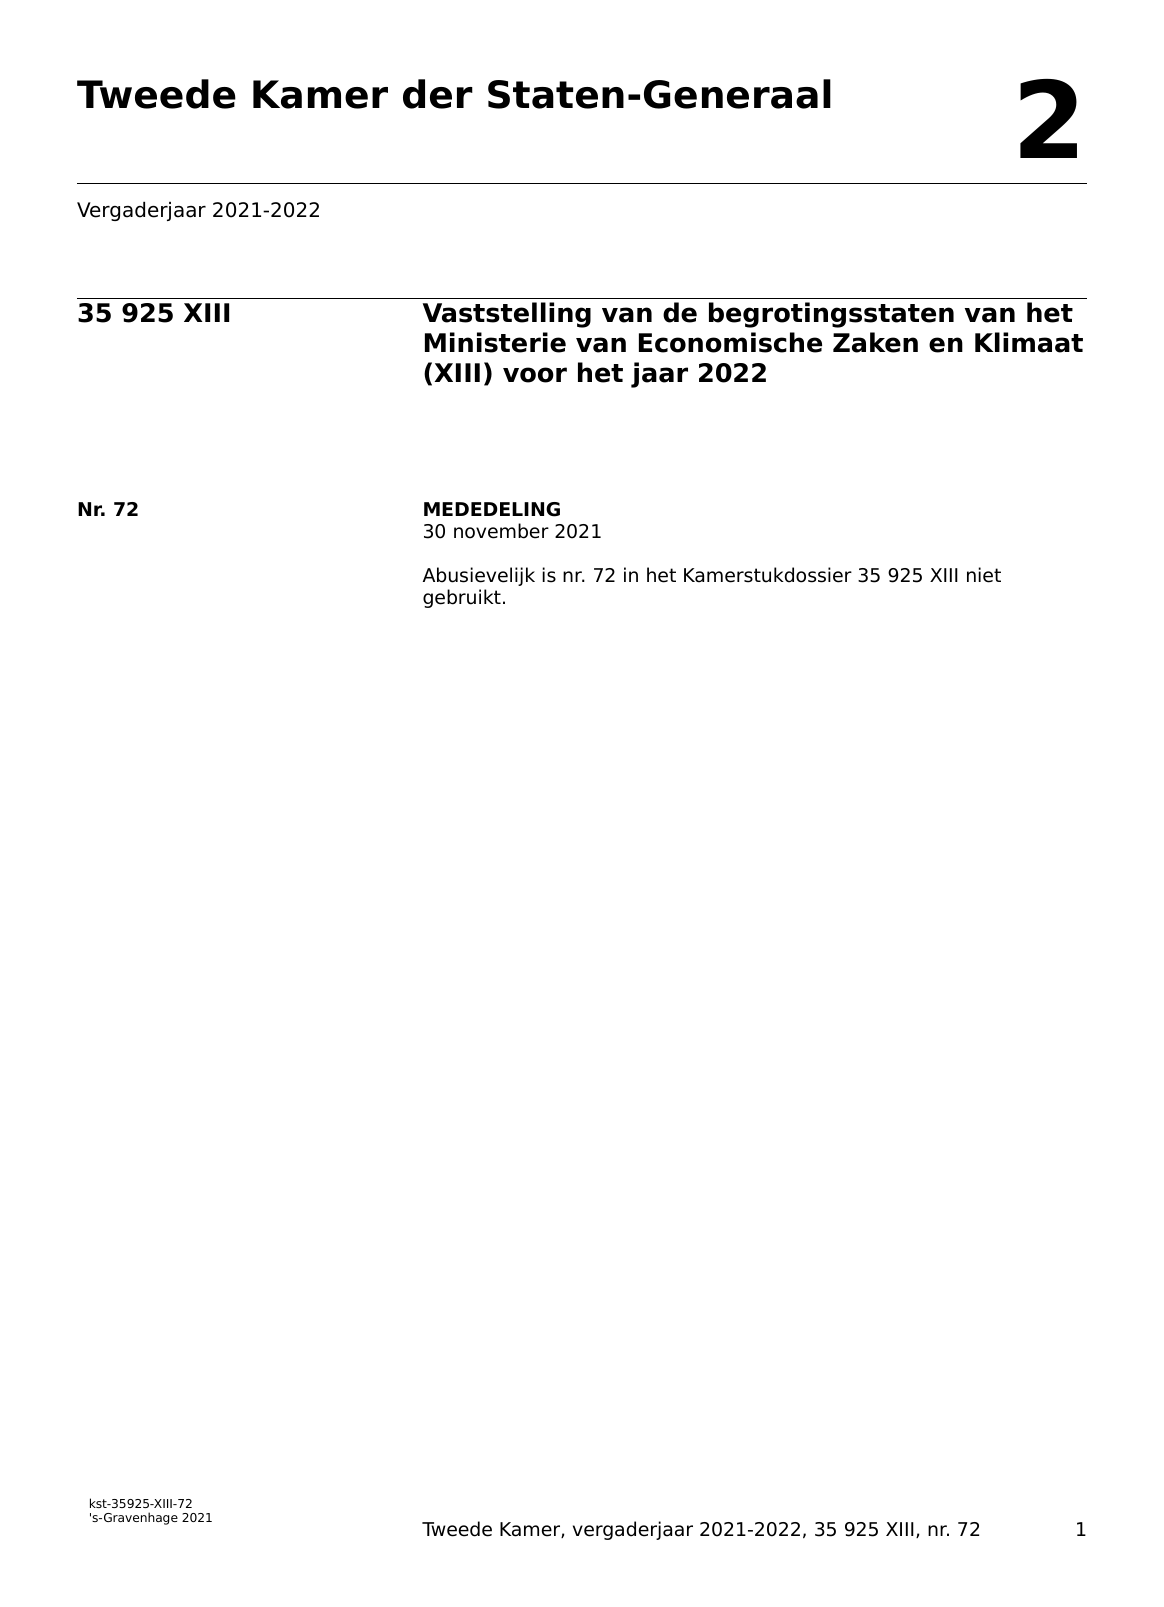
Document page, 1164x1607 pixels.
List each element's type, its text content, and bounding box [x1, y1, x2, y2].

table_cell Vergaderjaar 2021-2022 [77, 184, 1087, 298]
subtitle 35 925 XIII Vaststelling van de begrotingsstaten van het Ministerie van Economische Zaken en Klimaat (XIII) voor het jaar 2022 [77, 299, 1087, 388]
text Abusievelijk is nr. 72 in het Kamerstukdossier 35 925 XIII niet gebruikt. [422, 565, 1087, 609]
text 30 november 2021 [422, 521, 1087, 543]
text kst-35925-XIII-72 [88, 1497, 323, 1511]
table_header 2 [886, 59, 1087, 183]
text 's-Gravenhage 2021 [88, 1511, 323, 1525]
table_header Tweede Kamer der Staten-Generaal [77, 59, 886, 183]
subtitle Nr. 72 MEDEDELING [77, 499, 1087, 521]
